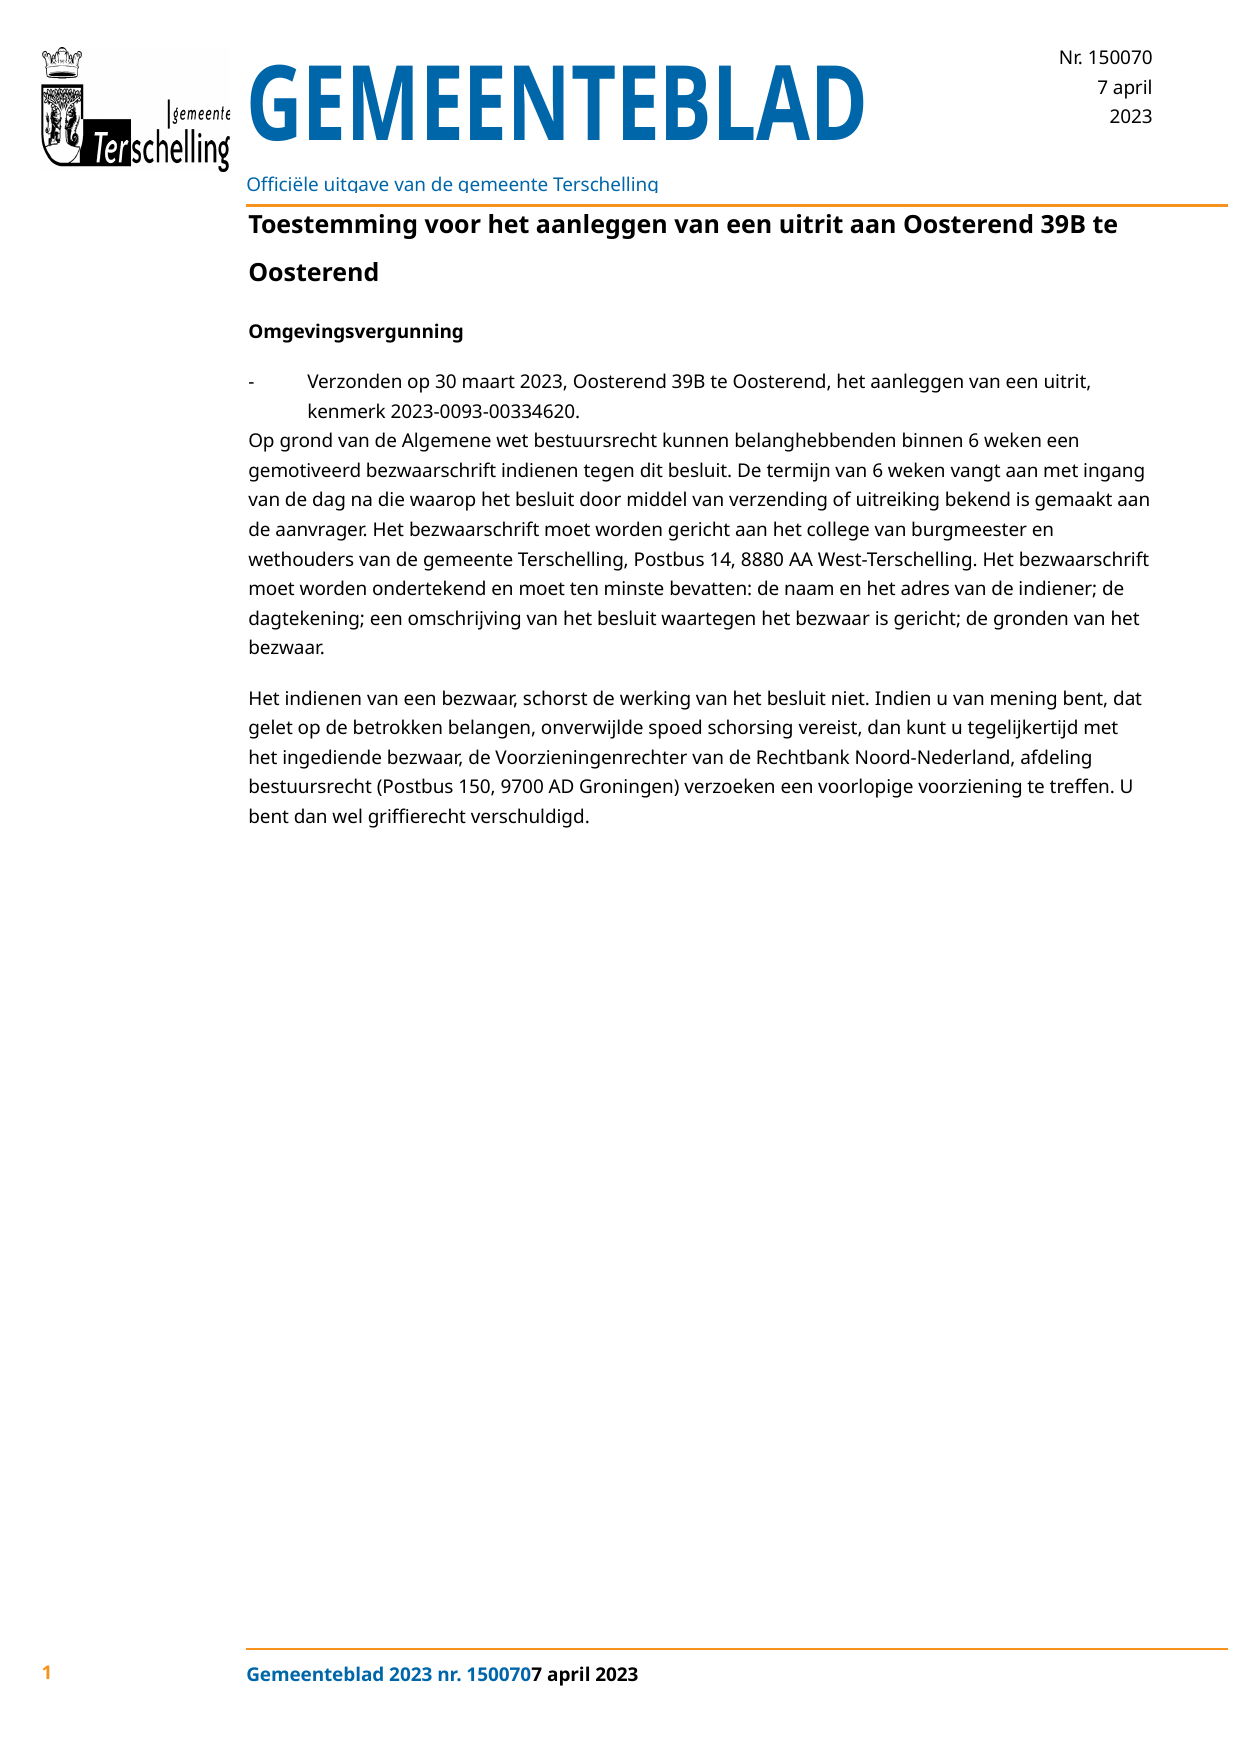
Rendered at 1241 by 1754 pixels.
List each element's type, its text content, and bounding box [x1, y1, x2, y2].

text Het indienen van een bezwaar, schorst de werking van het besluit niet. Indien u van mening bent, dat gelet op de betrokken belangen, onverwijlde spoed schorsing vereist, dan kunt u tegelijkertijd met het ingediende bezwaar, de Voorzieningenrechter van de Rechtbank Noord-Nederland, afdeling bestuursrecht (Postbus 150, 9700 AD Groningen) verzoeken een voorlopige voorziening te treffen. U bent dan wel griffierecht verschuldigd. [248, 685, 1152, 829]
list Verzonden op 30 maart 2023, Oosterend 39B te Oosterend, het aanleggen van een uitrit, kenmerk 2023-0093-00334620. [248, 368, 1152, 424]
text Omgevingsvergunning [248, 318, 1152, 344]
text Toestemming voor het aanleggen van een uitrit aan Oosterend 39B te Oosterend [248, 207, 1152, 288]
text Op grond van de Algemene wet bestuursrecht kunnen belanghebbenden binnen 6 weken een gemotiveerd bezwaarschrift indienen tegen dit besluit. De termijn van 6 weken vangt aan met ingang van de dag na die waarop het besluit door middel van verzending of uitreiking bekend is gemaakt aan de aanvrager. Het bezwaarschrift moet worden gericht aan het college van burgmeester en wethouders van de gemeente Terschelling, Postbus 14, 8880 AA West-Terschelling. Het bezwaarschrift moet worden ondertekend en moet ten minste bevatten: de naam en het adres van de indiener; de dagtekening; een omschrijving van het besluit waartegen het bezwaar is gericht; de gronden van het bezwaar. [248, 427, 1152, 660]
picture [41, 47, 231, 172]
